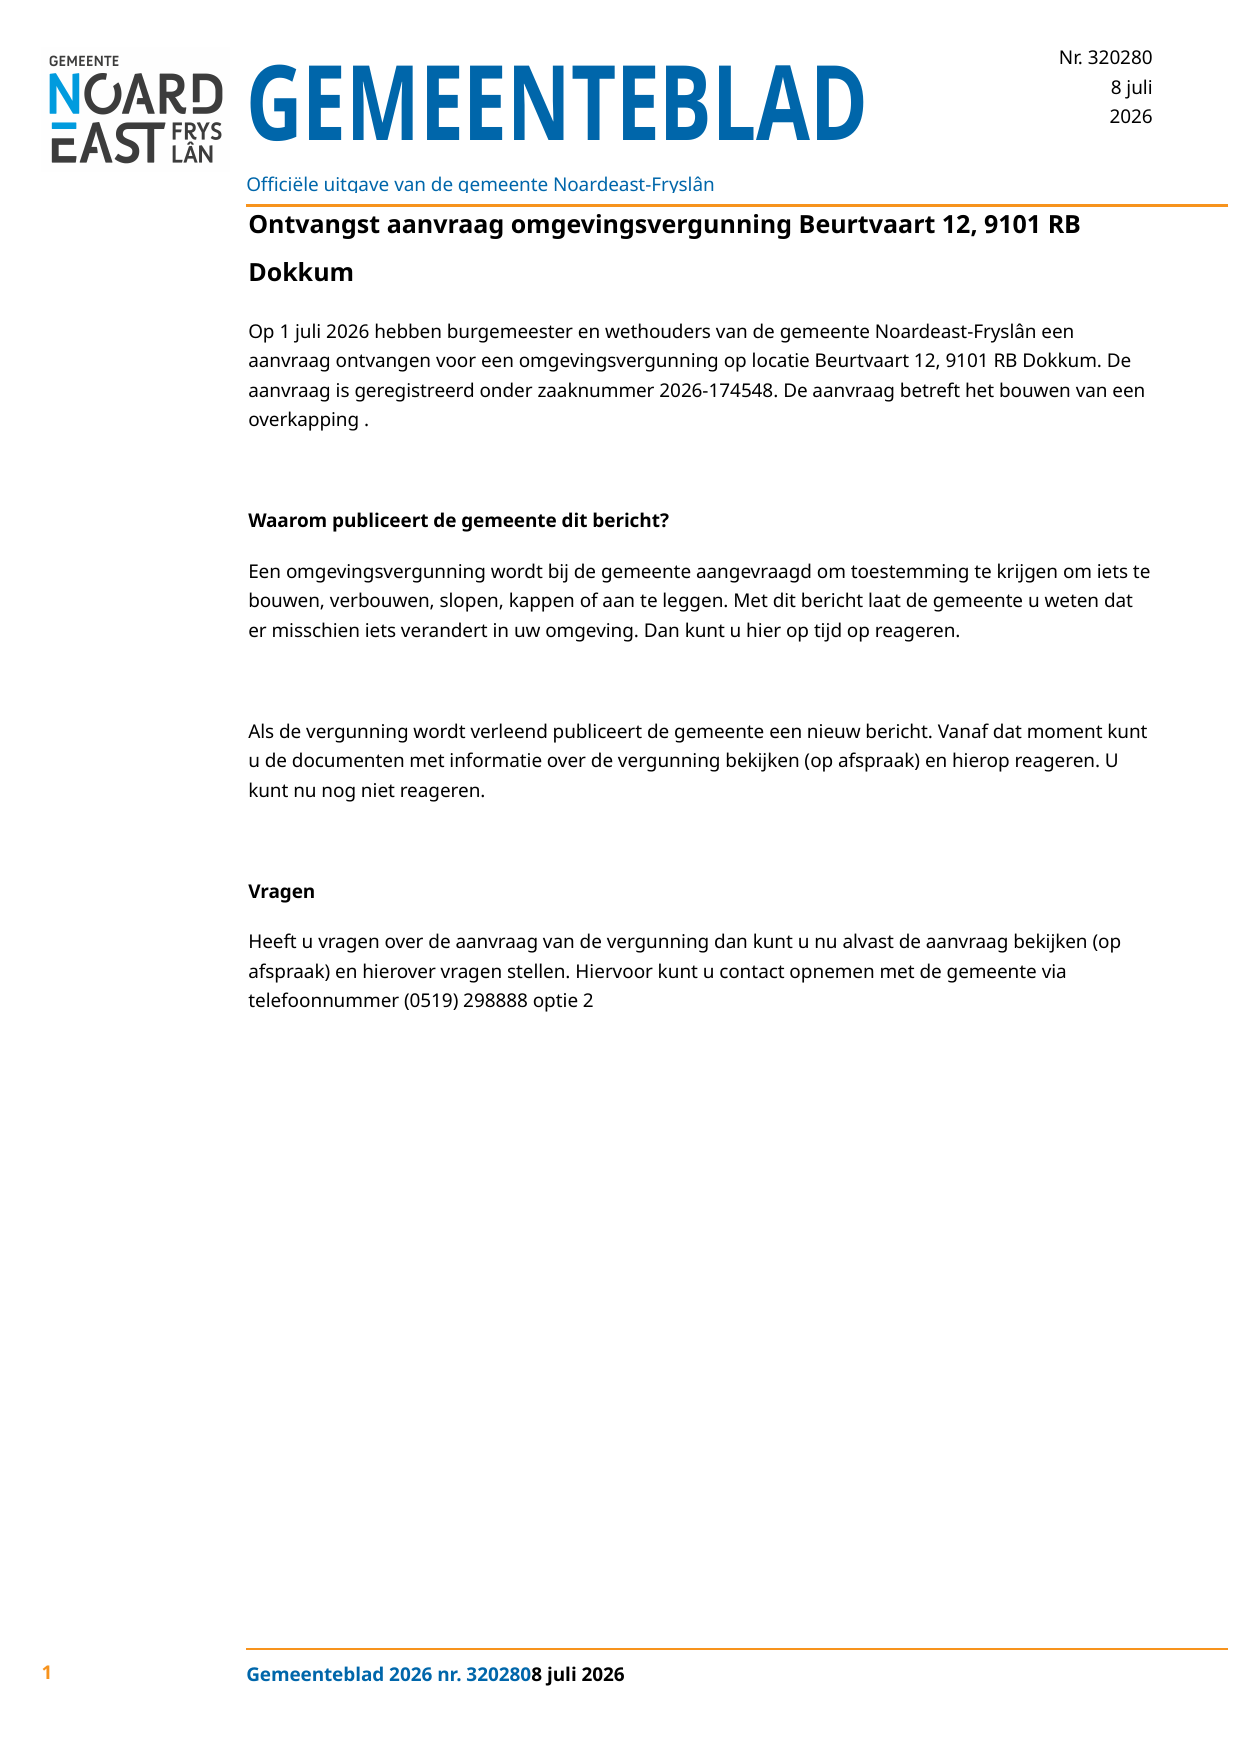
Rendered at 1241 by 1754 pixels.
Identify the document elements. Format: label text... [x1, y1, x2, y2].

text Waarom publiceert de gemeente dit bericht? [248, 507, 1152, 533]
picture [41, 47, 231, 172]
text Vragen [248, 878, 1152, 904]
text Een omgevingsvergunning wordt bij de gemeente aangevraagd om toestemming te krijgen om iets te bouwen, verbouwen, slopen, kappen of aan te leggen. Met dit bericht laat de gemeente u weten dat er misschien iets verandert in uw omgeving. Dan kunt u hier op tijd op reageren. [248, 558, 1152, 643]
text Heeft u vragen over de aanvraag van de vergunning dan kunt u nu alvast de aanvraag bekijken (op afspraak) en hierover vragen stellen. Hiervoor kunt u contact opnemen met de gemeente via telefoonnummer (0519) 298888 optie 2 [248, 928, 1152, 1013]
text Als de vergunning wordt verleend publiceert de gemeente een nieuw bericht. Vanaf dat moment kunt u de documenten met informatie over de vergunning bekijken (op afspraak) en hierop reageren. U kunt nu nog niet reageren. [248, 718, 1152, 803]
text Op 1 juli 2026 hebben burgemeester en wethouders van de gemeente Noardeast-Fryslân een aanvraag ontvangen voor een omgevingsvergunning op locatie Beurtvaart 12, 9101 RB Dokkum. De aanvraag is geregistreerd onder zaaknummer 2026-174548. De aanvraag betreft het bouwen van een overkapping . [248, 318, 1152, 432]
text Ontvangst aanvraag omgevingsvergunning Beurtvaart 12, 9101 RB Dokkum [248, 207, 1152, 288]
